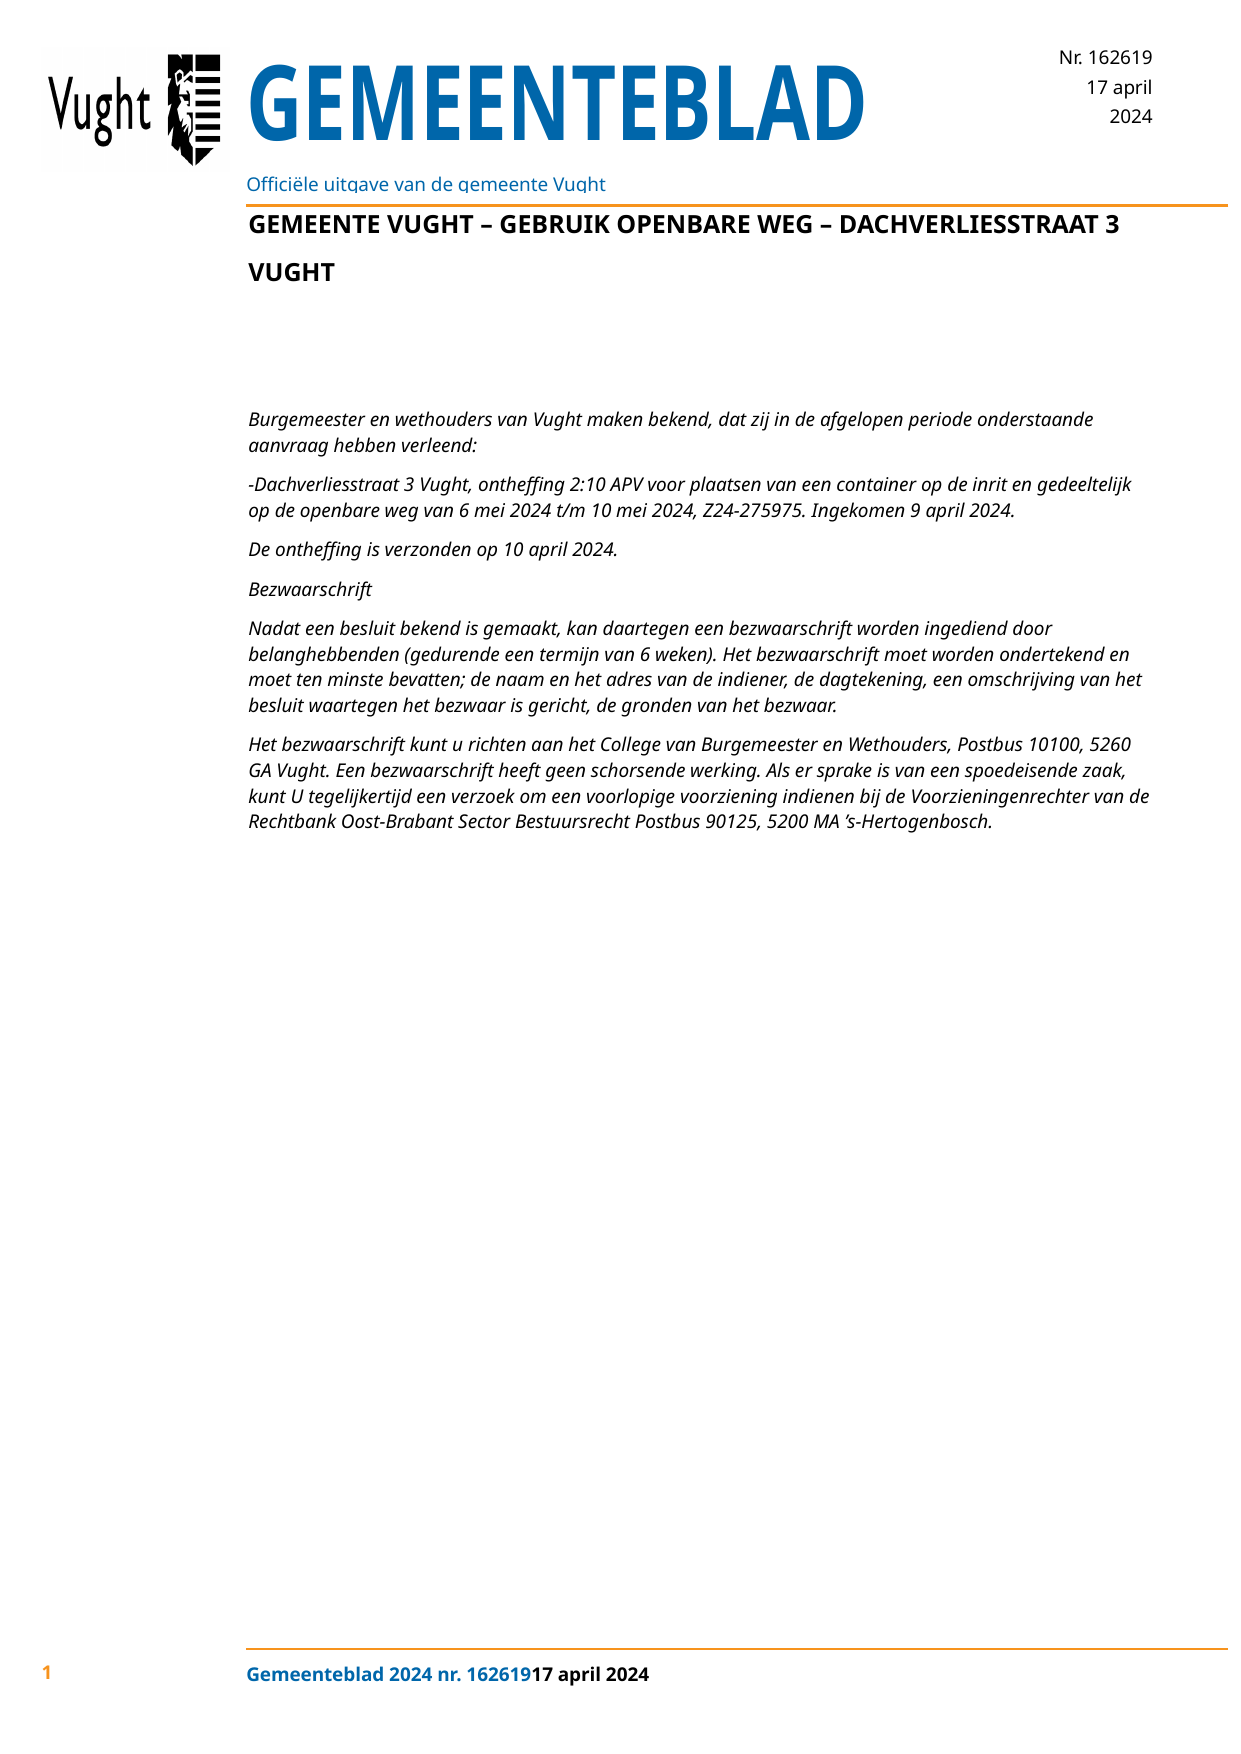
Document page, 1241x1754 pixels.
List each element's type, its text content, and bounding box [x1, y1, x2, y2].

picture [41, 47, 231, 172]
text Burgemeester en wethouders van Vught maken bekend, dat zij in de afgelopen periode onderstaande aanvraag hebben verleend: [248, 406, 1152, 458]
text Het bezwaarschrift kunt u richten aan het College van Burgemeester en Wethouders, Postbus 10100, 5260 GA Vught. Een bezwaarschrift heeft geen schorsende werking. Als er sprake is van een spoedeisende zaak, kunt U tegelijkertijd een verzoek om een voorlopige voorziening indienen bij de Voorzieningenrechter van de Rechtbank Oost-Brabant Sector Bestuursrecht Postbus 90125, 5200 MA ’s-Hertogenbosch. [248, 731, 1152, 834]
text GEMEENTE VUGHT – GEBRUIK OPENBARE WEG – DACHVERLIESSTRAAT 3 VUGHT [248, 207, 1152, 288]
text Bezwaarschrift [248, 576, 1152, 601]
text De ontheffing is verzonden op 10 april 2024. [248, 536, 1152, 562]
text Nadat een besluit bekend is gemaakt, kan daartegen een bezwaarschrift worden ingediend door belanghebbenden (gedurende een termijn van 6 weken). Het bezwaarschrift moet worden ondertekend en moet ten minste bevatten; de naam en het adres van de indiener, de dagtekening, een omschrijving van het besluit waartegen het bezwaar is gericht, de gronden van het bezwaar. [248, 615, 1152, 718]
text -Dachverliesstraat 3 Vught, ontheffing 2:10 APV voor plaatsen van een container op de inrit en gedeeltelijk op de openbare weg van 6 mei 2024 t/m 10 mei 2024, Z24-275975. Ingekomen 9 april 2024. [248, 471, 1152, 523]
